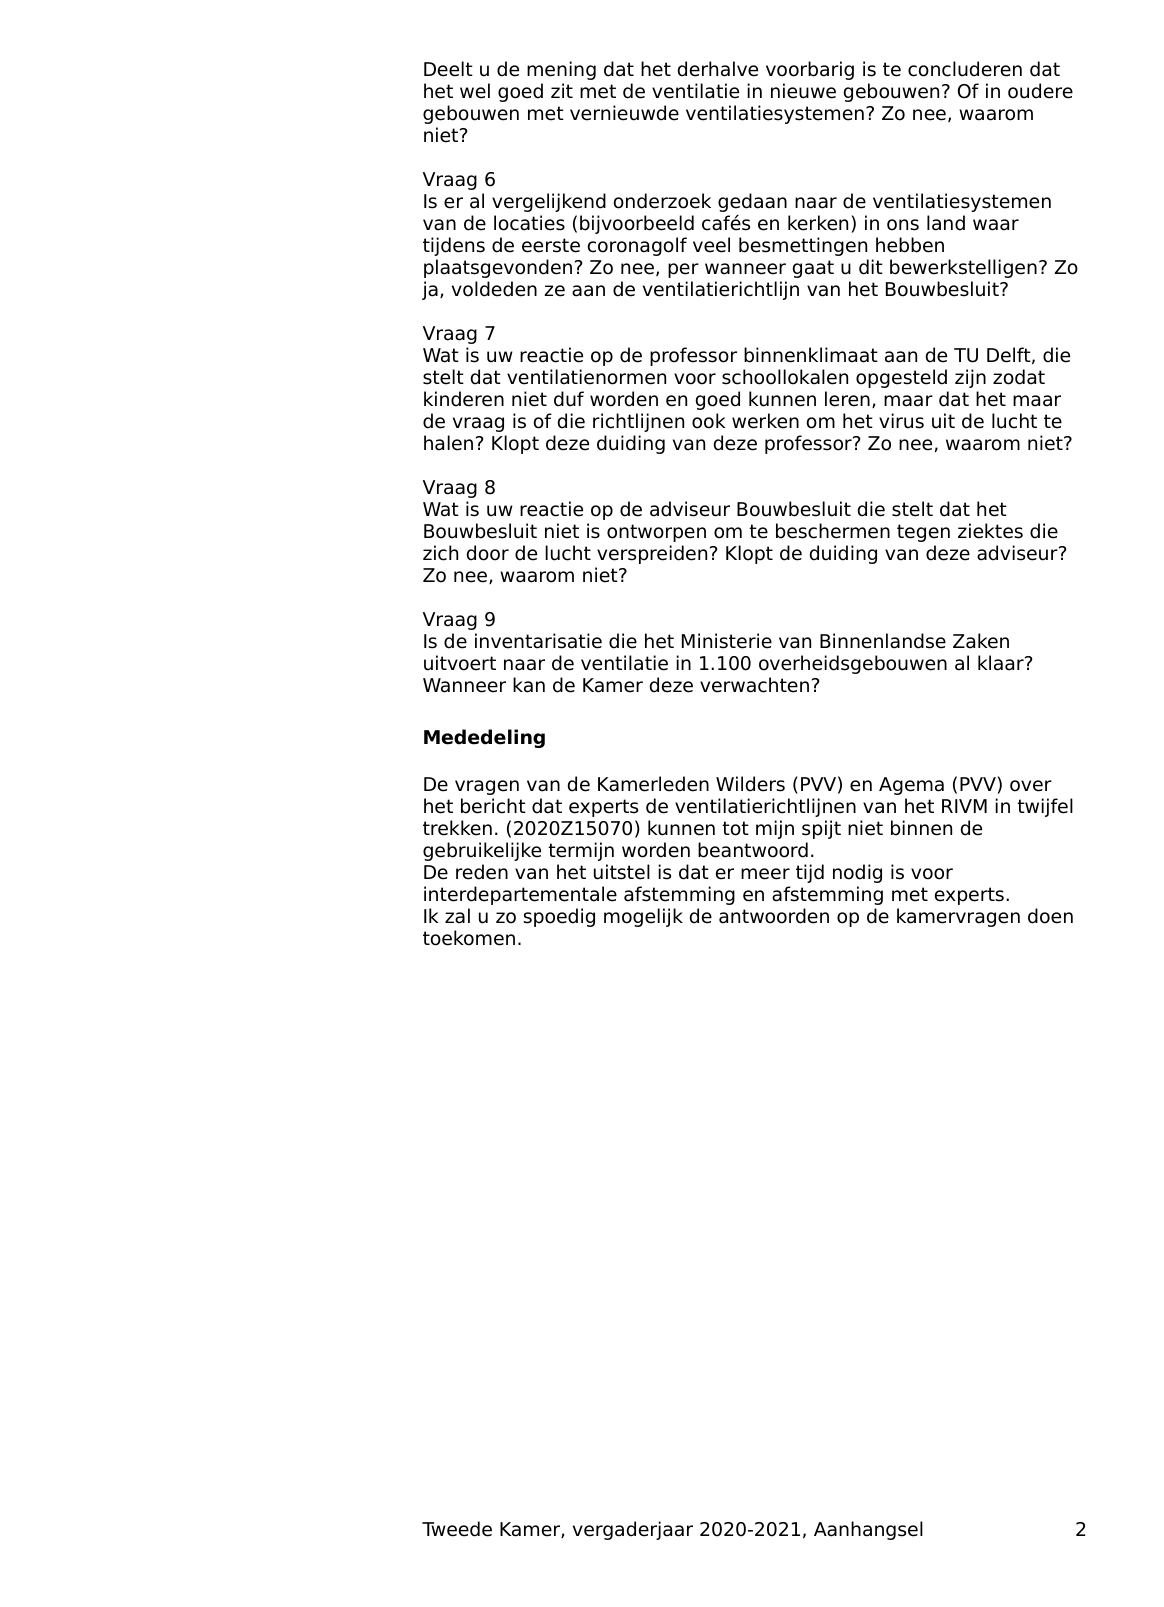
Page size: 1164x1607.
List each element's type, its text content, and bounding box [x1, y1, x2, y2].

text De reden van het uitstel is dat er meer tijd nodig is voor interdepartementale afstemming en afstemming met experts. [422, 862, 1087, 906]
subtitle Mededeling [422, 727, 1087, 749]
text Is de inventarisatie die het Ministerie van Binnenlandse Zaken uitvoert naar de ventilatie in 1.100 overheidsgebouwen al klaar? Wanneer kan de Kamer deze verwachten? [422, 631, 1087, 697]
text Vraag 7 [422, 323, 1087, 345]
text Wat is uw reactie op de professor binnenklimaat aan de TU Delft, die stelt dat ventilatienormen voor schoollokalen opgesteld zijn zodat kinderen niet duf worden en goed kunnen leren, maar dat het maar de vraag is of die richtlijnen ook werken om het virus uit de lucht te halen? Klopt deze duiding van deze professor? Zo nee, waarom niet? [422, 345, 1087, 455]
text Vraag 8 [422, 477, 1087, 499]
text Vraag 9 [422, 609, 1087, 631]
text De vragen van de Kamerleden Wilders (PVV) en Agema (PVV) over het bericht dat experts de ventilatierichtlijnen van het RIVM in twijfel trekken. (2020Z15070) kunnen tot mijn spijt niet binnen de gebruikelijke termijn worden beantwoord. [422, 774, 1087, 862]
text Deelt u de mening dat het derhalve voorbarig is te concluderen dat het wel goed zit met de ventilatie in nieuwe gebouwen? Of in oudere gebouwen met vernieuwde ventilatiesystemen? Zo nee, waarom niet? [422, 59, 1087, 147]
text Wat is uw reactie op de adviseur Bouwbesluit die stelt dat het Bouwbesluit niet is ontworpen om te beschermen tegen ziektes die zich door de lucht verspreiden? Klopt de duiding van deze adviseur? Zo nee, waarom niet? [422, 499, 1087, 587]
text Vraag 6 [422, 169, 1087, 191]
text Ik zal u zo spoedig mogelijk de antwoorden op de kamervragen doen toekomen. [422, 906, 1087, 950]
text Is er al vergelijkend onderzoek gedaan naar de ventilatiesystemen van de locaties (bijvoorbeeld cafés en kerken) in ons land waar tijdens de eerste coronagolf veel besmettingen hebben plaatsgevonden? Zo nee, per wanneer gaat u dit bewerkstelligen? Zo ja, voldeden ze aan de ventilatierichtlijn van het Bouwbesluit? [422, 191, 1087, 301]
